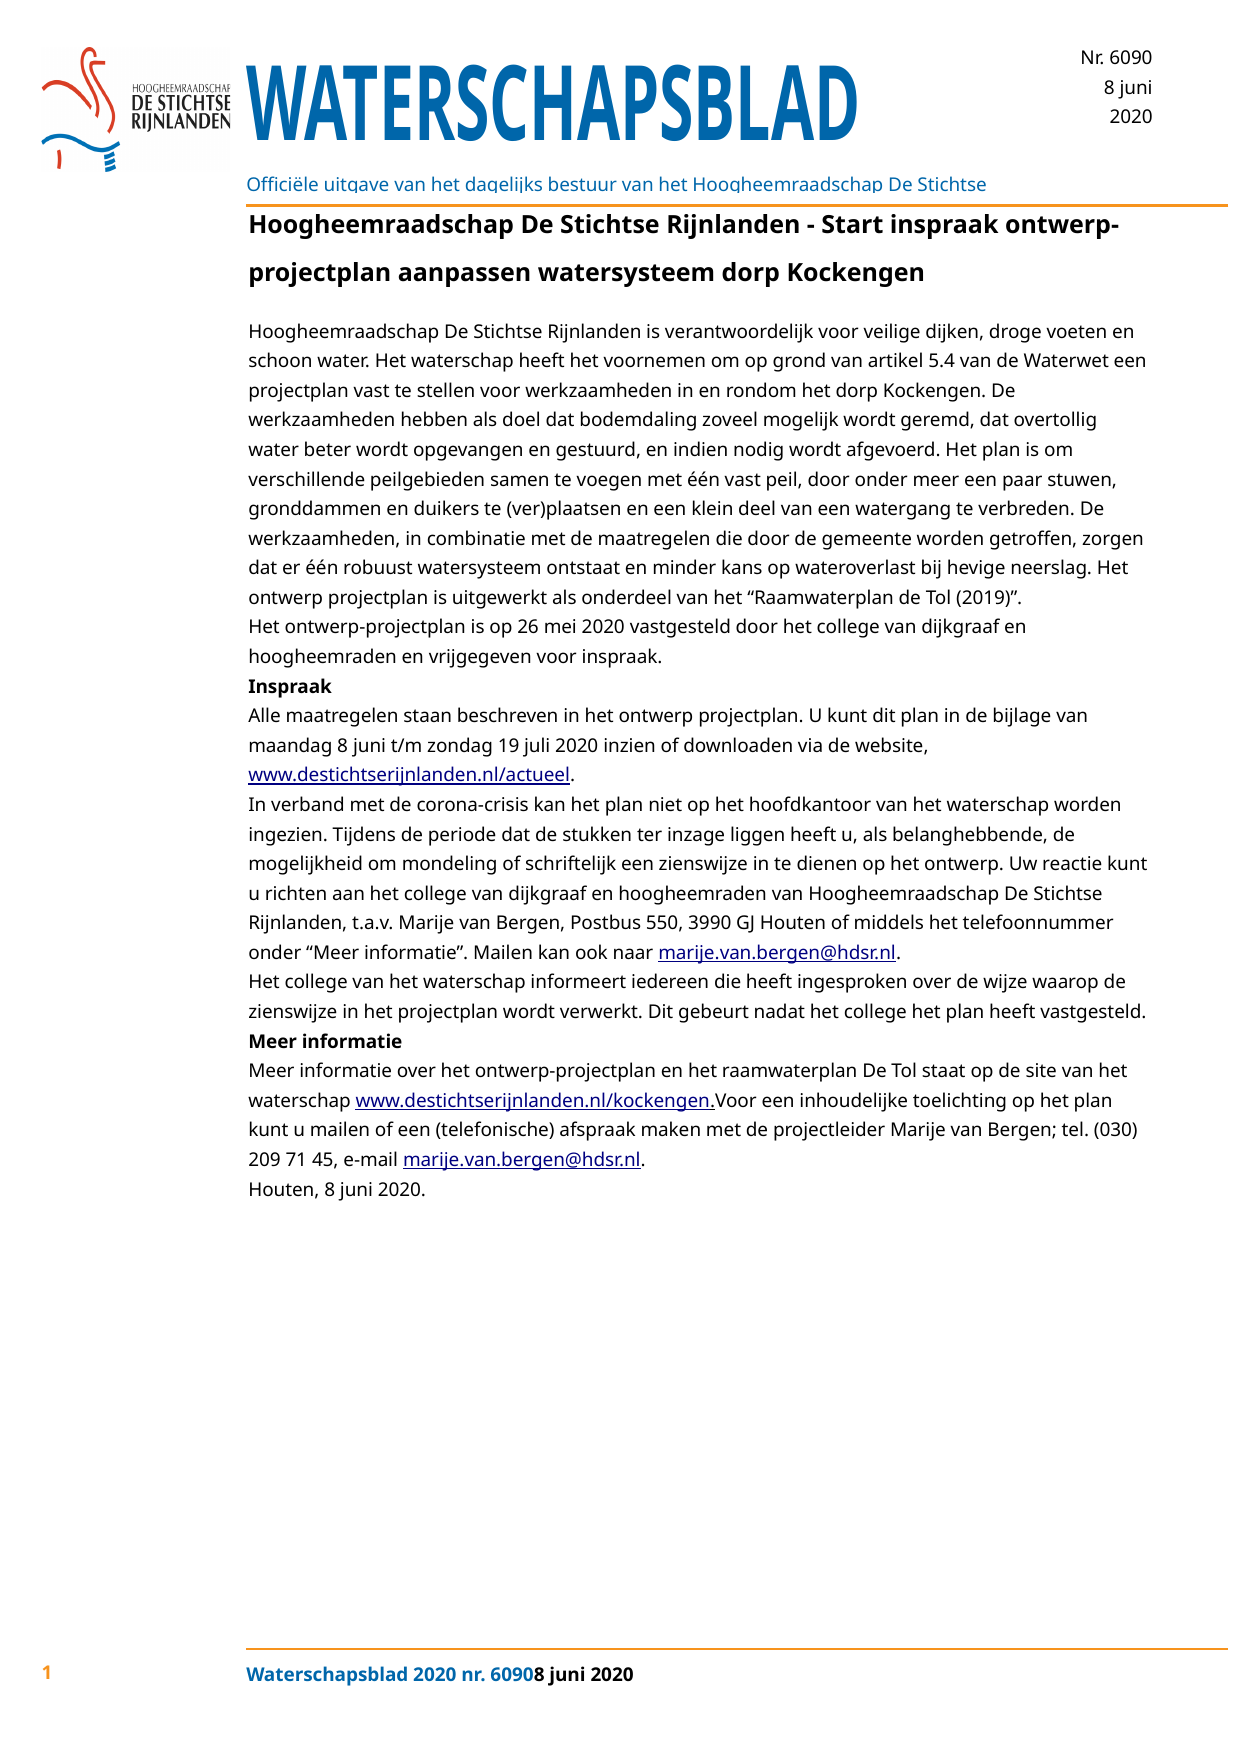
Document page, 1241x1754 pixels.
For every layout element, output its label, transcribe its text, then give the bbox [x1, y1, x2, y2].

text In verband met de corona-crisis kan het plan niet op het hoofdkantoor van het waterschap worden ingezien. Tijdens de periode dat de stukken ter inzage liggen heeft u, als belanghebbende, de mogelijkheid om mondeling of schriftelijk een zienswijze in te dienen op het ontwerp. Uw reactie kunt u richten aan het college van dijkgraaf en hoogheemraden van Hoogheemraadschap De Stichtse Rijnlanden, t.a.v. Marije van Bergen, Postbus 550, 3990 GJ Houten of middels het telefoonnummer onder “Meer informatie”. Mailen kan ook naar marije.van.bergen@hdsr.nl. [248, 791, 1152, 965]
picture [41, 47, 231, 172]
text Alle maatregelen staan beschreven in het ontwerp projectplan. U kunt dit plan in de bijlage van maandag 8 juni t/m zondag 19 juli 2020 inzien of downloaden via de website, www.destichtserijnlanden.nl/actueel. [248, 702, 1152, 787]
text Het ontwerp-projectplan is op 26 mei 2020 vastgesteld door het college van dijkgraaf en hoogheemraden en vrijgegeven voor inspraak. [248, 614, 1152, 669]
text Inspraak [248, 673, 1152, 699]
text Houten, 8 juni 2020. [248, 1176, 1152, 1202]
text Hoogheemraadschap De Stichtse Rijnlanden is verantwoordelijk voor veilige dijken, droge voeten en schoon water. Het waterschap heeft het voornemen om op grond van artikel 5.4 van de Waterwet een projectplan vast te stellen voor werkzaamheden in en rondom het dorp Kockengen. De werkzaamheden hebben als doel dat bodemdaling zoveel mogelijk wordt geremd, dat overtollig water beter wordt opgevangen en gestuurd, en indien nodig wordt afgevoerd. Het plan is om verschillende peilgebieden samen te voegen met één vast peil, door onder meer een paar stuwen, gronddammen en duikers te (ver)plaatsen en een klein deel van een watergang te verbreden. De werkzaamheden, in combinatie met de maatregelen die door de gemeente worden getroffen, zorgen dat er één robuust watersysteem ontstaat en minder kans op wateroverlast bij hevige neerslag. Het ontwerp projectplan is uitgewerkt als onderdeel van het “Raamwaterplan de Tol (2019)”. [248, 318, 1152, 610]
text Meer informatie over het ontwerp-projectplan en het raamwaterplan De Tol staat op de site van het waterschap www.destichtserijnlanden.nl/kockengen.Voor een inhoudelijke toelichting op het plan kunt u mailen of een (telefonische) afspraak maken met de projectleider Marije van Bergen; tel. (030) 209 71 45, e-mail marije.van.bergen@hdsr.nl. [248, 1057, 1152, 1172]
text Meer informatie [248, 1028, 1152, 1054]
text Het college van het waterschap informeert iedereen die heeft ingesproken over de wijze waarop de zienswijze in het projectplan wordt verwerkt. Dit gebeurt nadat het college het plan heeft vastgesteld. [248, 969, 1152, 1024]
text Hoogheemraadschap De Stichtse Rijnlanden - Start inspraak ontwerp-projectplan aanpassen watersysteem dorp Kockengen [248, 207, 1152, 288]
